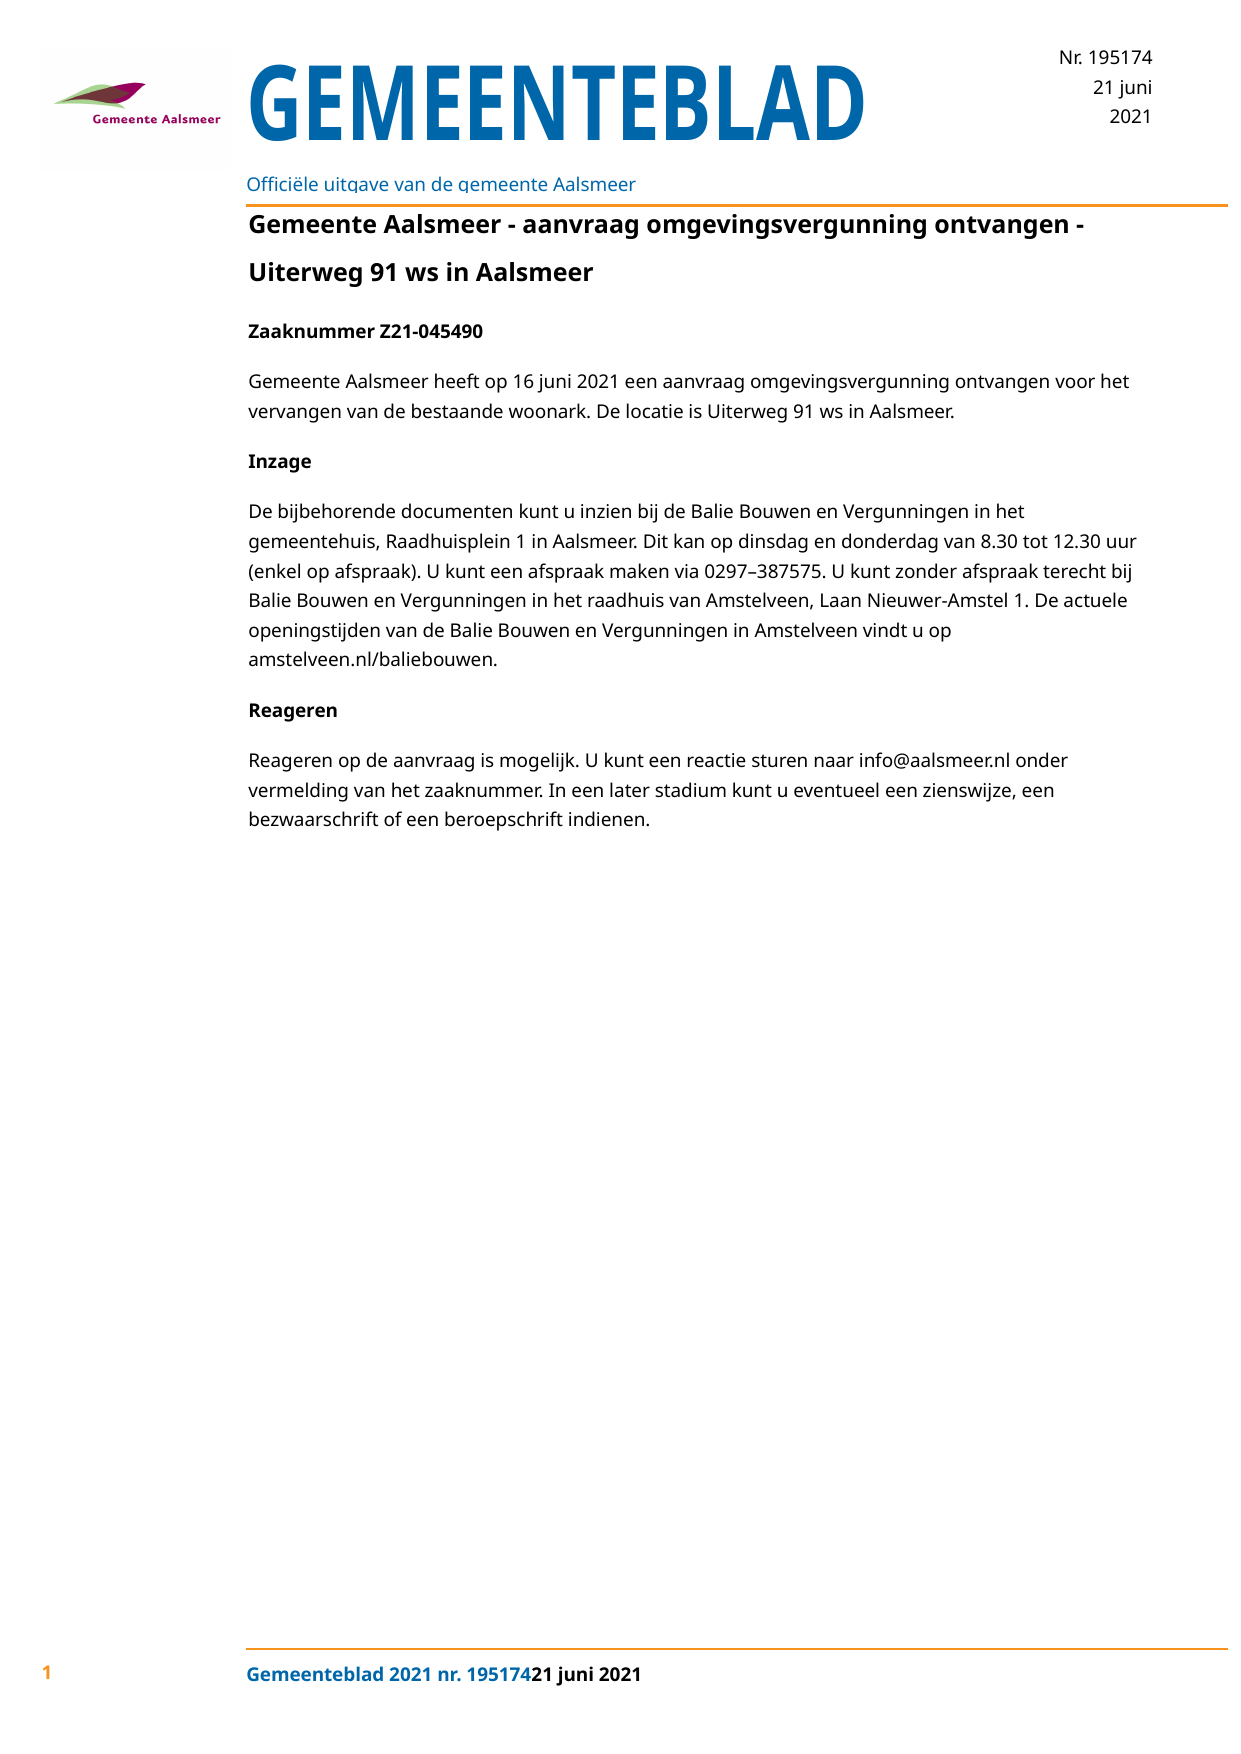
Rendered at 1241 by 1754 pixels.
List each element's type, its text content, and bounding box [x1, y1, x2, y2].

text Reageren [248, 697, 1152, 723]
text Gemeente Aalsmeer - aanvraag omgevingsvergunning ontvangen - Uiterweg 91 ws in Aalsmeer [248, 207, 1152, 288]
picture [41, 47, 231, 172]
text De bijbehorende documenten kunt u inzien bij de Balie Bouwen en Vergunningen in het gemeentehuis, Raadhuisplein 1 in Aalsmeer. Dit kan op dinsdag en donderdag van 8.30 tot 12.30 uur (enkel op afspraak). U kunt een afspraak maken via 0297–387575. U kunt zonder afspraak terecht bij Balie Bouwen en Vergunningen in het raadhuis van Amstelveen, Laan Nieuwer-Amstel 1. De actuele openingstijden van de Balie Bouwen en Vergunningen in Amstelveen vindt u op amstelveen.nl/baliebouwen. [248, 499, 1152, 672]
text Gemeente Aalsmeer heeft op 16 juni 2021 een aanvraag omgevingsvergunning ontvangen voor het vervangen van de bestaande woonark. De locatie is Uiterweg 91 ws in Aalsmeer. [248, 368, 1152, 424]
text Reageren op de aanvraag is mogelijk. U kunt een reactie sturen naar info@aalsmeer.nl onder vermelding van het zaaknummer. In een later stadium kunt u eventueel een zienswijze, een bezwaarschrift of een beroepschrift indienen. [248, 747, 1152, 832]
text Zaaknummer Z21-045490 [248, 318, 1152, 344]
text Inzage [248, 448, 1152, 474]
